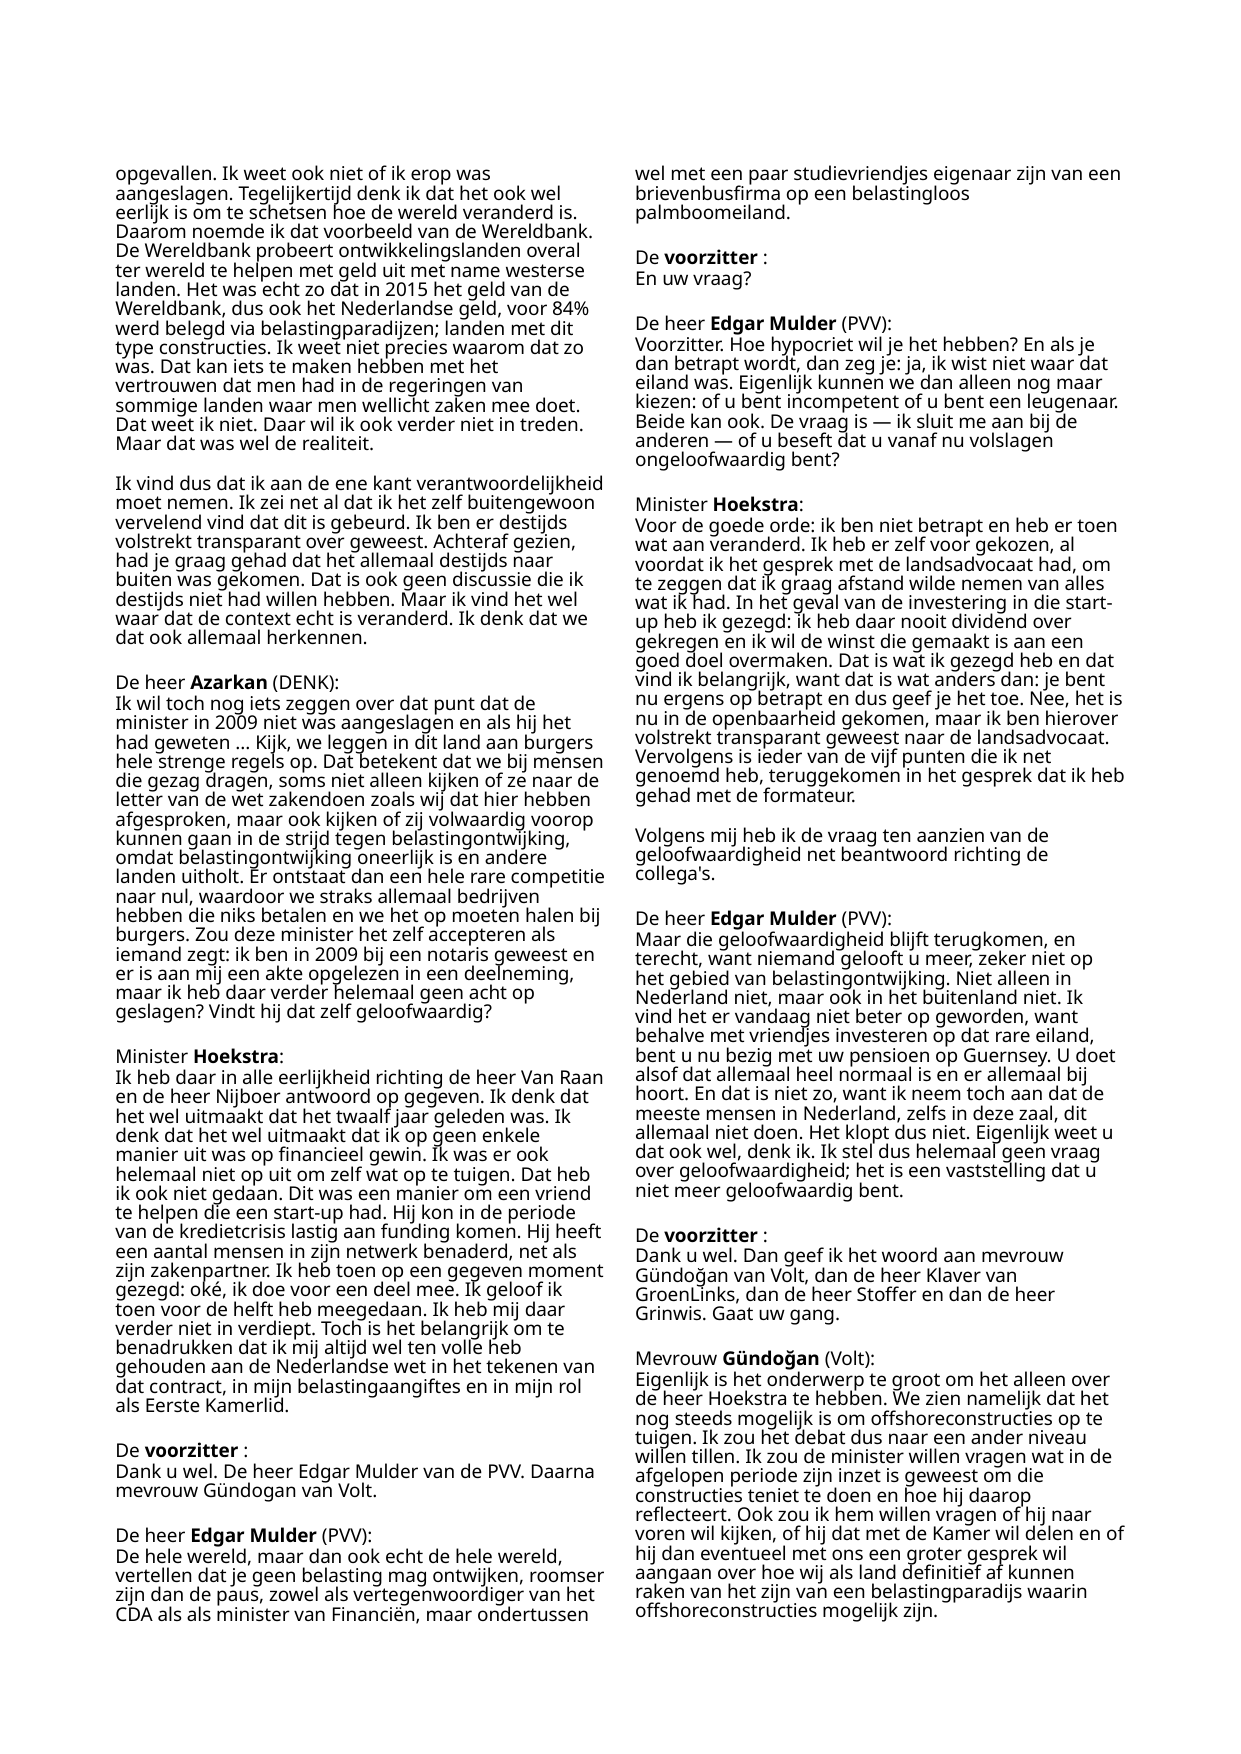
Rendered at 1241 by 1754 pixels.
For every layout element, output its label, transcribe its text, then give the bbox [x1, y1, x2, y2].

text Voor de goede orde: ik ben niet betrapt en heb er toen wat aan veranderd. Ik heb er zelf voor gekozen, al voordat ik het gesprek met de landsadvocaat had, om te zeggen dat ik graag afstand wilde nemen van alles wat ik had. In het geval van de investering in die start-up heb ik gezegd: ik heb daar nooit dividend over gekregen en ik wil de winst die gemaakt is aan een goed doel overmaken. Dat is wat ik gezegd heb en dat vind ik belangrijk, want dat is wat anders dan: je bent nu ergens op betrapt en dus geef je het toe. Nee, het is nu in de openbaarheid gekomen, maar ik ben hierover volstrekt transparant geweest naar de landsadvocaat. Vervolgens is ieder van de vijf punten die ik net genoemd heb, teruggekomen in het gesprek dat ik heb gehad met de formateur. [635, 517, 1125, 806]
text De heer Edgar Mulder (PVV): [635, 905, 1125, 931]
text Minister Hoekstra: [115, 1043, 605, 1069]
text Ik vind dus dat ik aan de ene kant verantwoordelijkheid moet nemen. Ik zei net al dat ik het zelf buitengewoon vervelend vind dat dit is gebeurd. Ik ben er destijds volstrekt transparant over geweest. Achteraf gezien, had je graag gehad dat het allemaal destijds naar buiten was gekomen. Dat is ook geen discussie die ik destijds niet had willen hebben. Maar ik vind het wel waar dat de context echt is veranderd. Ik denk dat we dat ook allemaal herkennen. [115, 475, 605, 648]
text De voorzitter : [635, 244, 1125, 270]
text De voorzitter : [115, 1437, 605, 1463]
text De heer Edgar Mulder (PVV): [635, 310, 1125, 336]
text De heer Azarkan (DENK): [115, 669, 605, 695]
text opgevallen. Ik weet ook niet of ik erop was aangeslagen. Tegelijkertijd denk ik dat het ook wel eerlijk is om te schetsen hoe de wereld veranderd is. Daarom noemde ik dat voorbeeld van de Wereldbank. De Wereldbank probeert ontwikkelingslanden overal ter wereld te helpen met geld uit met name westerse landen. Het was echt zo dat in 2015 het geld van de Wereldbank, dus ook het Nederlandse geld, voor 84% werd belegd via belastingparadijzen; landen met dit type constructies. Ik weet niet precies waarom dat zo was. Dat kan iets te maken hebben met het vertrouwen dat men had in de regeringen van sommige landen waar men wellicht zaken mee doet. Dat weet ik niet. Daar wil ik ook verder niet in treden. Maar dat was wel de realiteit. [115, 165, 605, 454]
text Ik heb daar in alle eerlijkheid richting de heer Van Raan en de heer Nijboer antwoord op gegeven. Ik denk dat het wel uitmaakt dat het twaalf jaar geleden was. Ik denk dat het wel uitmaakt dat ik op geen enkele manier uit was op financieel gewin. Ik was er ook helemaal niet op uit om zelf wat op te tuigen. Dat heb ik ook niet gedaan. Dit was een manier om een vriend te helpen die een start-up had. Hij kon in de periode van de kredietcrisis lastig aan funding komen. Hij heeft een aantal mensen in zijn netwerk benaderd, net als zijn zakenpartner. Ik heb toen op een gegeven moment gezegd: oké, ik doe voor een deel mee. Ik geloof ik toen voor de helft heb meegedaan. Ik heb mij daar verder niet in verdiept. Toch is het belangrijk om te benadrukken dat ik mij altijd wel ten volle heb gehouden aan de Nederlandse wet in het tekenen van dat contract, in mijn belastingaangiftes en in mijn rol als Eerste Kamerlid. [115, 1069, 605, 1416]
text Dank u wel. De heer Edgar Mulder van de PVV. Daarna mevrouw Gündogan van Volt. [115, 1463, 605, 1501]
text Maar die geloofwaardigheid blijft terugkomen, en terecht, want niemand gelooft u meer, zeker niet op het gebied van belastingontwijking. Niet alleen in Nederland niet, maar ook in het buitenland niet. Ik vind het er vandaag niet beter op geworden, want behalve met vriendjes investeren op dat rare eiland, bent u nu bezig met uw pensioen op Guernsey. U doet alsof dat allemaal heel normaal is en er allemaal bij hoort. En dat is niet zo, want ik neem toch aan dat de meeste mensen in Nederland, zelfs in deze zaal, dit allemaal niet doen. Het klopt dus niet. Eigenlijk weet u dat ook wel, denk ik. Ik stel dus helemaal geen vraag over geloofwaardigheid; het is een vaststelling dat u niet meer geloofwaardig bent. [635, 931, 1125, 1201]
text Dank u wel. Dan geef ik het woord aan mevrouw Gündoğan van Volt, dan de heer Klaver van GroenLinks, dan de heer Stoffer en dan de heer Grinwis. Gaat uw gang. [635, 1247, 1125, 1324]
text Mevrouw Gündoğan (Volt): [635, 1345, 1125, 1371]
text De voorzitter : [635, 1222, 1125, 1247]
text De heer Edgar Mulder (PVV): [115, 1522, 605, 1548]
text De hele wereld, maar dan ook echt de hele wereld, vertellen dat je geen belasting mag ontwijken, roomser zijn dan de paus, zowel als vertegenwoordiger van het CDA als als minister van Financiën, maar ondertussen [115, 1548, 605, 1625]
text Ik wil toch nog iets zeggen over dat punt dat de minister in 2009 niet was aangeslagen en als hij het had geweten ... Kijk, we leggen in dit land aan burgers hele strenge regels op. Dat betekent dat we bij mensen die gezag dragen, soms niet alleen kijken of ze naar de letter van de wet zakendoen zoals wij dat hier hebben afgesproken, maar ook kijken of zij volwaardig voorop kunnen gaan in de strijd tegen belastingontwijking, omdat belastingontwijking oneerlijk is en andere landen uitholt. Er ontstaat dan een hele rare competitie naar nul, waardoor we straks allemaal bedrijven hebben die niks betalen en we het op moeten halen bij burgers. Zou deze minister het zelf accepteren als iemand zegt: ik ben in 2009 bij een notaris geweest en er is aan mij een akte opgelezen in een deelneming, maar ik heb daar verder helemaal geen acht op geslagen? Vindt hij dat zelf geloofwaardig? [115, 695, 605, 1023]
text En uw vraag? [635, 270, 1125, 289]
text Minister Hoekstra: [635, 491, 1125, 517]
text Eigenlijk is het onderwerp te groot om het alleen over de heer Hoekstra te hebben. We zien namelijk dat het nog steeds mogelijk is om offshoreconstructies op te tuigen. Ik zou het debat dus naar een ander niveau willen tillen. Ik zou de minister willen vragen wat in de afgelopen periode zijn inzet is geweest om die constructies teniet te doen en hoe hij daarop reflecteert. Ook zou ik hem willen vragen of hij naar voren wil kijken, of hij dat met de Kamer wil delen en of hij dan eventueel met ons een groter gesprek wil aangaan over hoe wij als land definitief af kunnen raken van het zijn van een belastingparadijs waarin offshoreconstructies mogelijk zijn. [635, 1371, 1125, 1622]
text Voorzitter. Hoe hypocriet wil je het hebben? En als je dan betrapt wordt, dan zeg je: ja, ik wist niet waar dat eiland was. Eigenlijk kunnen we dan alleen nog maar kiezen: of u bent incompetent of u bent een leugenaar. Beide kan ook. De vraag is — ik sluit me aan bij de anderen — of u beseft dat u vanaf nu volslagen ongeloofwaardig bent? [635, 336, 1125, 470]
text Volgens mij heb ik de vraag ten aanzien van de geloofwaardigheid net beantwoord richting de collega's. [635, 827, 1125, 884]
text wel met een paar studievriendjes eigenaar zijn van een brievenbusfirma op een belastingloos palmboomeiland. [635, 165, 1125, 223]
